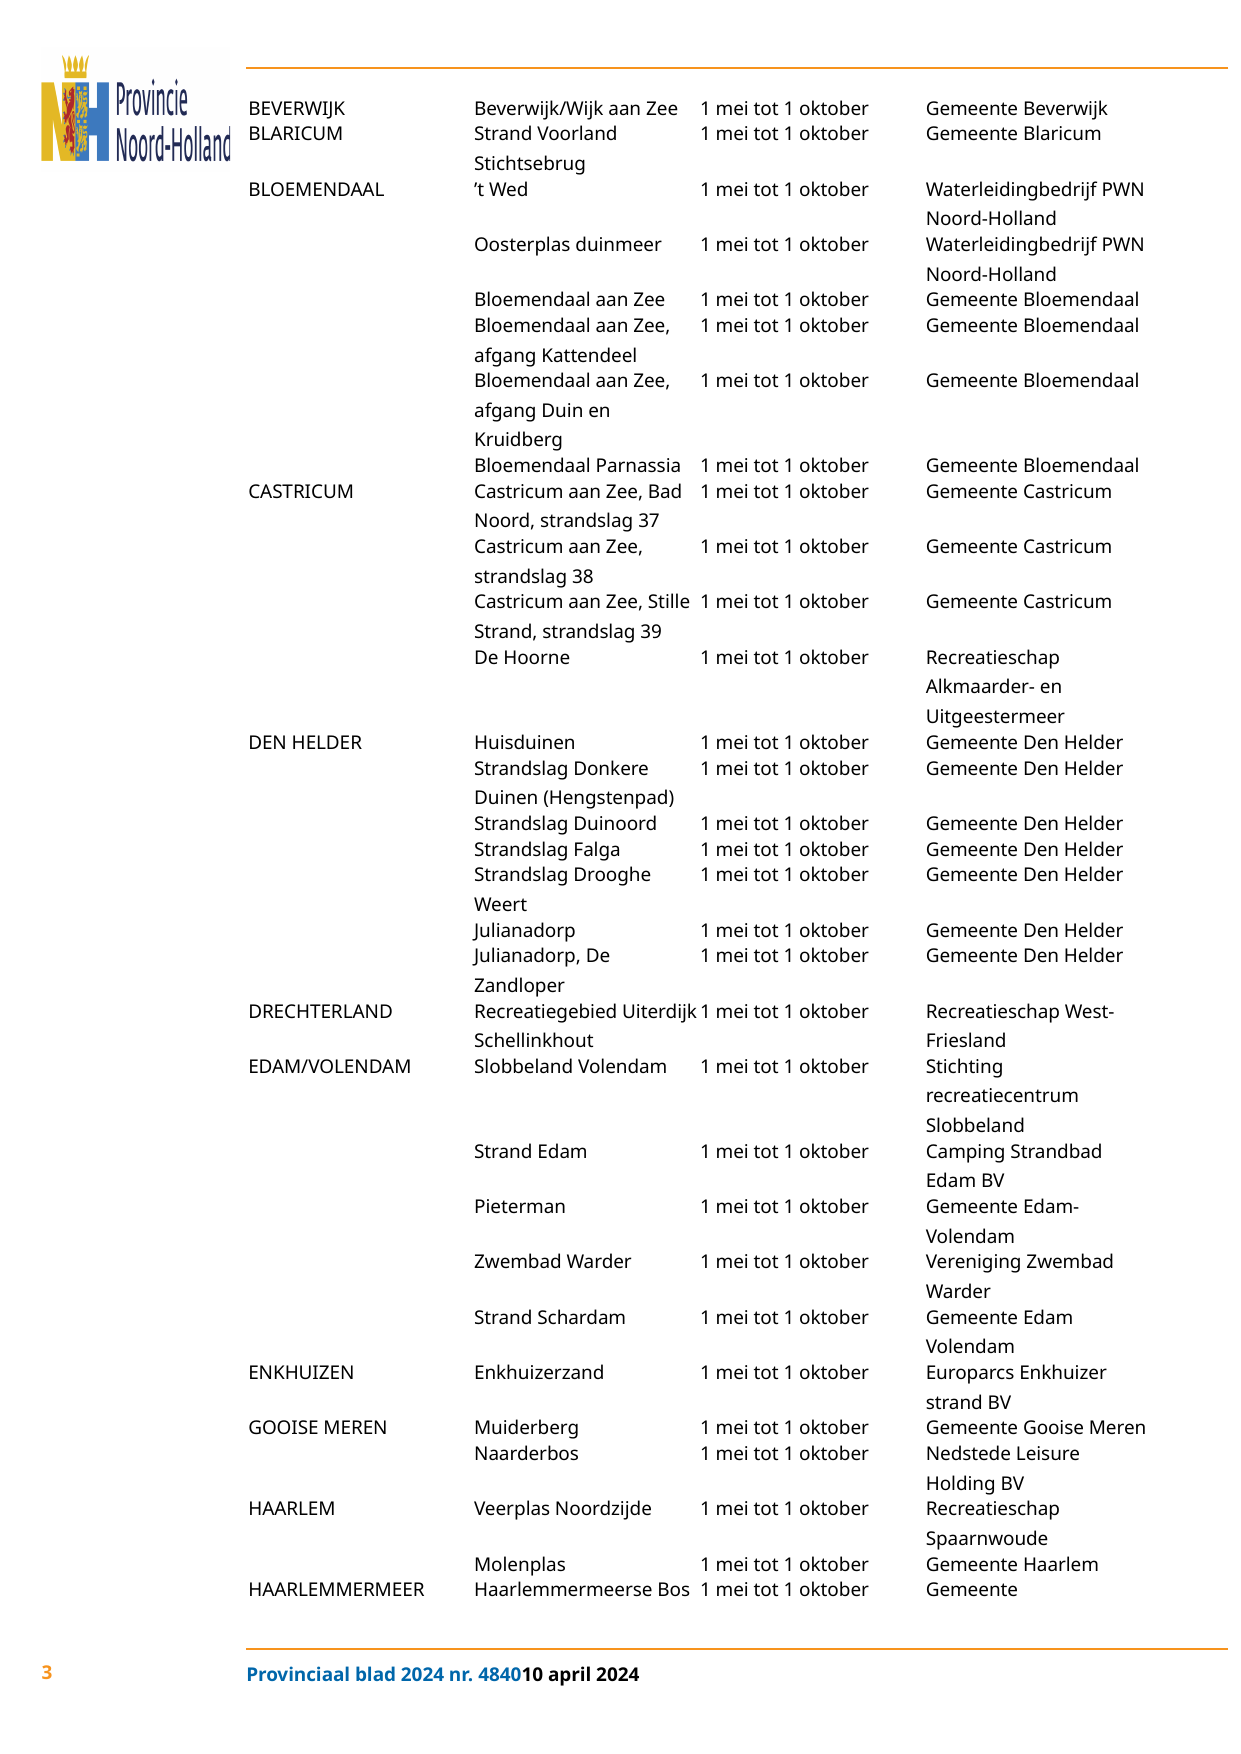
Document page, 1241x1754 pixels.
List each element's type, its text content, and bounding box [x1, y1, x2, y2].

table_cell DEN HELDER [248, 729, 474, 998]
table_cell GOOISE MEREN [248, 1415, 474, 1496]
table_cell 1 mei tot 1 oktober [700, 589, 926, 644]
table_cell 1 mei tot 1 oktober [700, 368, 926, 452]
table_cell Recreatiegebied Uiterdijk Schellinkhout [474, 998, 700, 1053]
table_cell 1 mei tot 1 oktober [700, 478, 926, 533]
table_cell Nedstede Leisure Holding BV [926, 1440, 1152, 1496]
table_cell Recreatieschap Alkmaarder- en Uitgeestermeer [926, 644, 1152, 729]
table_cell Gemeente Den Helder [926, 861, 1152, 917]
table_cell Gemeente Castricum [926, 478, 1152, 533]
table_cell Gemeente Den Helder [926, 943, 1152, 998]
table_cell Bloemendaal Parnassia [474, 453, 700, 478]
table_cell 1 mei tot 1 oktober [700, 453, 926, 478]
table_cell EDAM/VOLENDAM [248, 1053, 474, 1359]
table_cell Vereniging Zwembad Warder [926, 1249, 1152, 1304]
table_cell Castricum aan Zee, strandslag 38 [474, 534, 700, 589]
table_cell Strandslag Duinoord [474, 810, 700, 836]
table_cell 1 mei tot 1 oktober [700, 312, 926, 367]
table_cell 1 mei tot 1 oktober [700, 1138, 926, 1193]
table_cell Gemeente Bloemendaal [926, 453, 1152, 478]
table_cell 1 mei tot 1 oktober [700, 836, 926, 861]
table_cell Castricum aan Zee, Stille Strand, strandslag 39 [474, 589, 700, 644]
table_cell HAARLEM [248, 1496, 474, 1577]
table_cell CASTRICUM [248, 478, 474, 729]
table_cell Gemeente Haarlem [926, 1551, 1152, 1577]
table_cell Muiderberg [474, 1415, 700, 1440]
table_cell 1 mei tot 1 oktober [700, 231, 926, 286]
table_cell Slobbeland Volendam [474, 1053, 700, 1138]
table_cell Recreatieschap Spaarnwoude [926, 1496, 1152, 1551]
table_cell 1 mei tot 1 oktober [700, 1053, 926, 1138]
table_cell 1 mei tot 1 oktober [700, 1304, 926, 1359]
table_cell BLARICUM [248, 121, 474, 176]
table_cell ’t Wed [474, 176, 700, 231]
table_cell 1 mei tot 1 oktober [700, 176, 926, 231]
table_cell 1 mei tot 1 oktober [700, 1577, 926, 1602]
table_cell Strandslag Donkere Duinen (Hengstenpad) [474, 755, 700, 810]
table_cell 1 mei tot 1 oktober [700, 1440, 926, 1496]
table_cell Huisduinen [474, 729, 700, 755]
table_cell 1 mei tot 1 oktober [700, 1249, 926, 1304]
table_cell Recreatieschap West-Friesland [926, 998, 1152, 1053]
table_cell 1 mei tot 1 oktober [700, 1415, 926, 1440]
table_cell 1 mei tot 1 oktober [700, 1359, 926, 1414]
table_cell Gemeente Blaricum [926, 121, 1152, 176]
table_cell Camping Strandbad Edam BV [926, 1138, 1152, 1193]
table_cell Veerplas Noordzijde [474, 1496, 700, 1551]
table_cell Bloemendaal aan Zee [474, 286, 700, 312]
table_cell 1 mei tot 1 oktober [700, 95, 926, 121]
table_cell Gemeente [926, 1577, 1152, 1602]
table_cell HAARLEMMERMEER [248, 1577, 474, 1602]
table_cell Waterleidingbedrijf PWN Noord-Holland [926, 176, 1152, 231]
table_cell Oosterplas duinmeer [474, 231, 700, 286]
table_cell 1 mei tot 1 oktober [700, 534, 926, 589]
table_cell Bloemendaal aan Zee, afgang Kattendeel [474, 312, 700, 367]
table_cell BEVERWIJK [248, 95, 474, 121]
table_cell 1 mei tot 1 oktober [700, 755, 926, 810]
table_cell Gemeente Den Helder [926, 810, 1152, 836]
table_cell Gemeente Den Helder [926, 755, 1152, 810]
table_cell 1 mei tot 1 oktober [700, 1551, 926, 1577]
picture [41, 47, 231, 172]
table_cell Gemeente Castricum [926, 534, 1152, 589]
table_cell Gemeente Bloemendaal [926, 312, 1152, 367]
table_cell BLOEMENDAAL [248, 176, 474, 478]
table_cell Strand Schardam [474, 1304, 700, 1359]
table_cell Waterleidingbedrijf PWN Noord-Holland [926, 231, 1152, 286]
table_cell 1 mei tot 1 oktober [700, 810, 926, 836]
table_cell Castricum aan Zee, Bad Noord, strandslag 37 [474, 478, 700, 533]
table_cell Europarcs Enkhuizer strand BV [926, 1359, 1152, 1414]
table_cell 1 mei tot 1 oktober [700, 943, 926, 998]
table_cell Gemeente Den Helder [926, 729, 1152, 755]
table_cell 1 mei tot 1 oktober [700, 1496, 926, 1551]
table_cell Haarlemmermeerse Bos [474, 1577, 700, 1602]
table_cell Gemeente Edam Volendam [926, 1304, 1152, 1359]
table_cell 1 mei tot 1 oktober [700, 861, 926, 917]
table_cell Strandslag Falga [474, 836, 700, 861]
table_cell 1 mei tot 1 oktober [700, 644, 926, 729]
table_cell Naarderbos [474, 1440, 700, 1496]
table_cell De Hoorne [474, 644, 700, 729]
table_cell Pieterman [474, 1193, 700, 1249]
table_cell Gemeente Beverwijk [926, 95, 1152, 121]
table_cell DRECHTERLAND [248, 998, 474, 1053]
table_cell Molenplas [474, 1551, 700, 1577]
table_cell Gemeente Den Helder [926, 836, 1152, 861]
table_cell 1 mei tot 1 oktober [700, 286, 926, 312]
table_cell Enkhuizerzand [474, 1359, 700, 1414]
table_cell 1 mei tot 1 oktober [700, 998, 926, 1053]
table_cell Strand Edam [474, 1138, 700, 1193]
table_cell Zwembad Warder [474, 1249, 700, 1304]
table_cell Gemeente Gooise Meren [926, 1415, 1152, 1440]
table_cell Gemeente Edam-Volendam [926, 1193, 1152, 1249]
table_cell ENKHUIZEN [248, 1359, 474, 1414]
table_cell Stichting recreatiecentrum Slobbeland [926, 1053, 1152, 1138]
table_cell Gemeente Den Helder [926, 917, 1152, 942]
table_cell Bloemendaal aan Zee, afgang Duin en Kruidberg [474, 368, 700, 452]
table_cell Gemeente Castricum [926, 589, 1152, 644]
table_cell Strand Voorland Stichtsebrug [474, 121, 700, 176]
table_cell 1 mei tot 1 oktober [700, 917, 926, 942]
table_cell Beverwijk/Wijk aan Zee [474, 95, 700, 121]
table_cell Julianadorp, De Zandloper [474, 943, 700, 998]
table_cell Strandslag Drooghe Weert [474, 861, 700, 917]
table_cell Gemeente Bloemendaal [926, 368, 1152, 452]
table_cell Julianadorp [474, 917, 700, 942]
table_cell 1 mei tot 1 oktober [700, 1193, 926, 1249]
table_cell Gemeente Bloemendaal [926, 286, 1152, 312]
table_cell 1 mei tot 1 oktober [700, 729, 926, 755]
table_cell 1 mei tot 1 oktober [700, 121, 926, 176]
